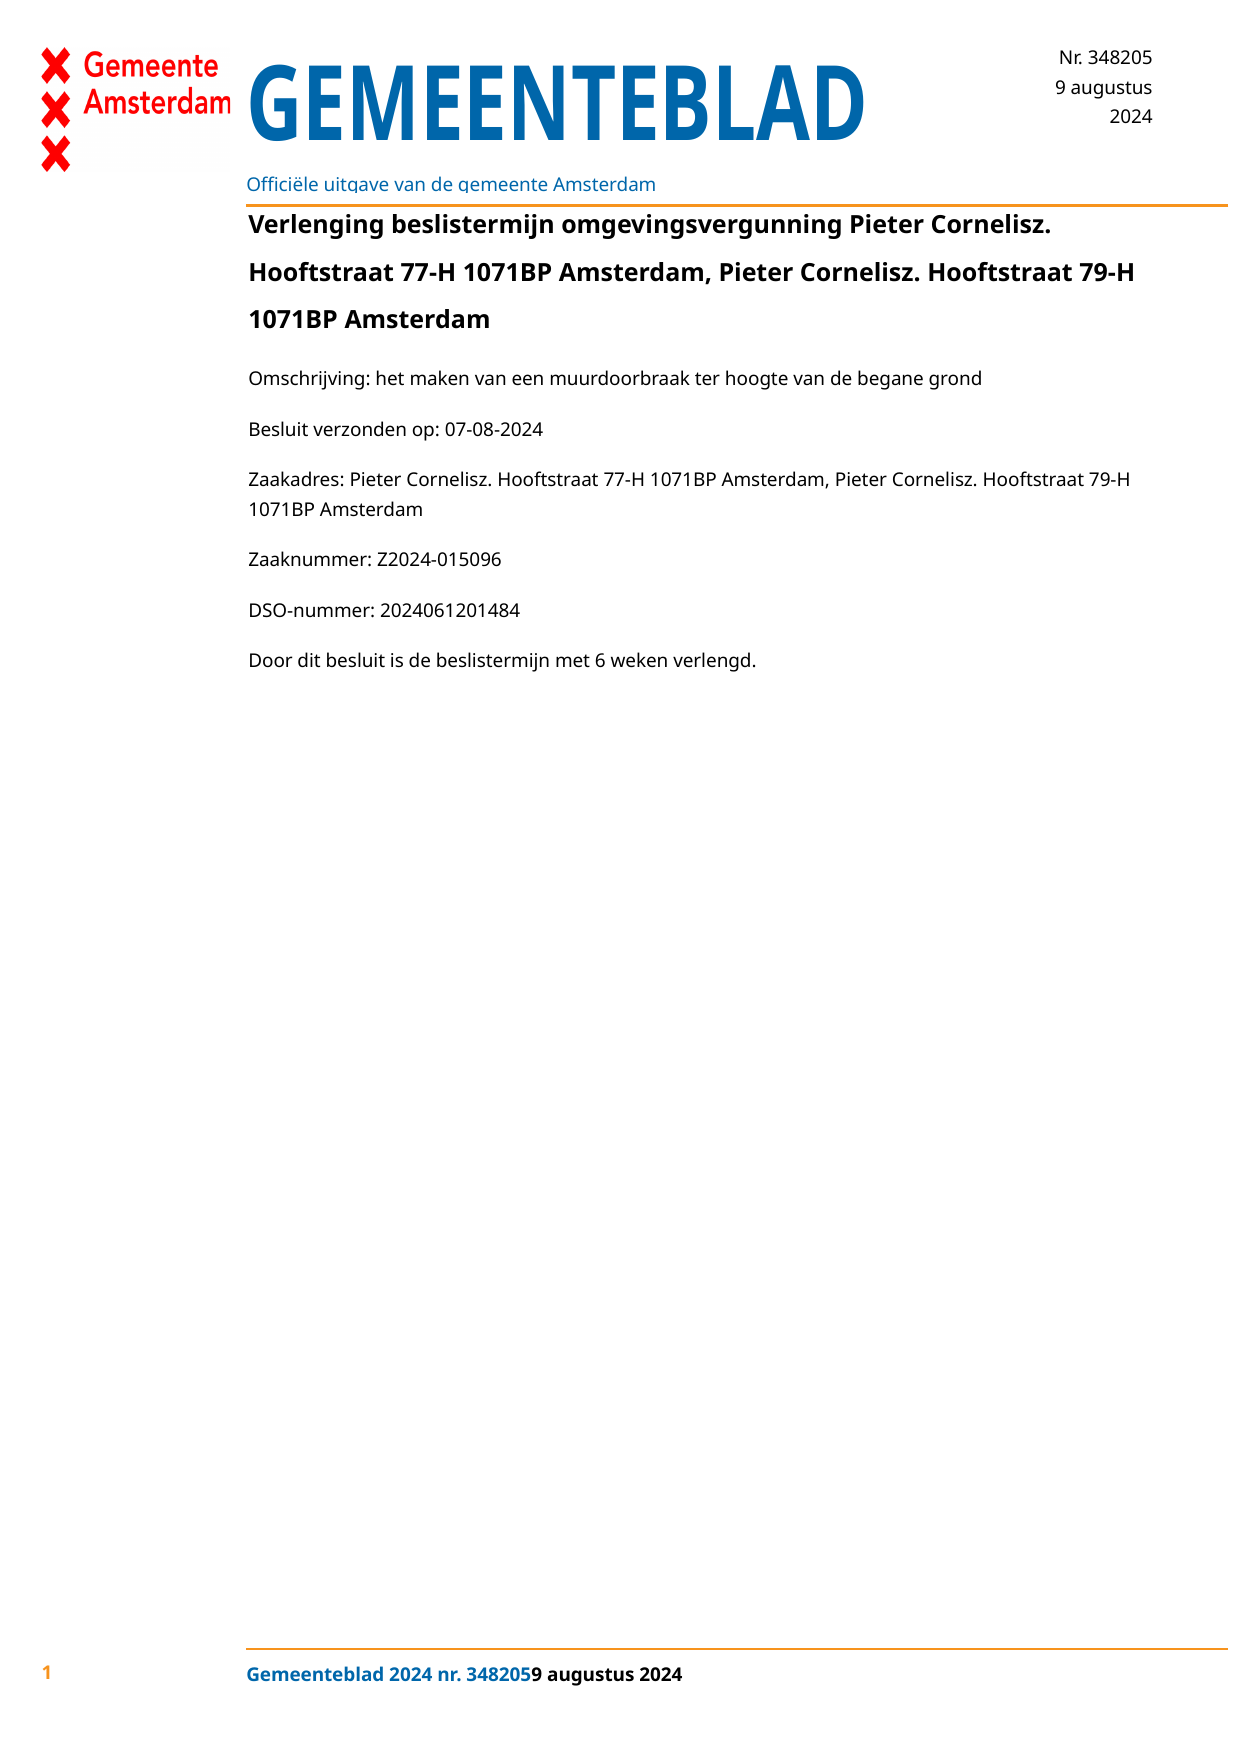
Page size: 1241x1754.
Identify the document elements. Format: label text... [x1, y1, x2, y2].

text DSO-nummer: 2024061201484 [248, 597, 1152, 622]
picture [41, 47, 231, 172]
text Verlenging beslistermijn omgevingsvergunning Pieter Cornelisz. Hooftstraat 77-H 1071BP Amsterdam, Pieter Cornelisz. Hooftstraat 79-H 1071BP Amsterdam [248, 207, 1152, 336]
text Zaaknummer: Z2024-015096 [248, 546, 1152, 572]
text Besluit verzonden op: 07-08-2024 [248, 416, 1152, 442]
text Omschrijving: het maken van een muurdoorbraak ter hoogte van de begane grond [248, 366, 1152, 391]
text Zaakadres: Pieter Cornelisz. Hooftstraat 77-H 1071BP Amsterdam, Pieter Cornelisz. Hooftstraat 79-H 1071BP Amsterdam [248, 466, 1152, 522]
text Door dit besluit is de beslistermijn met 6 weken verlengd. [248, 647, 1152, 673]
